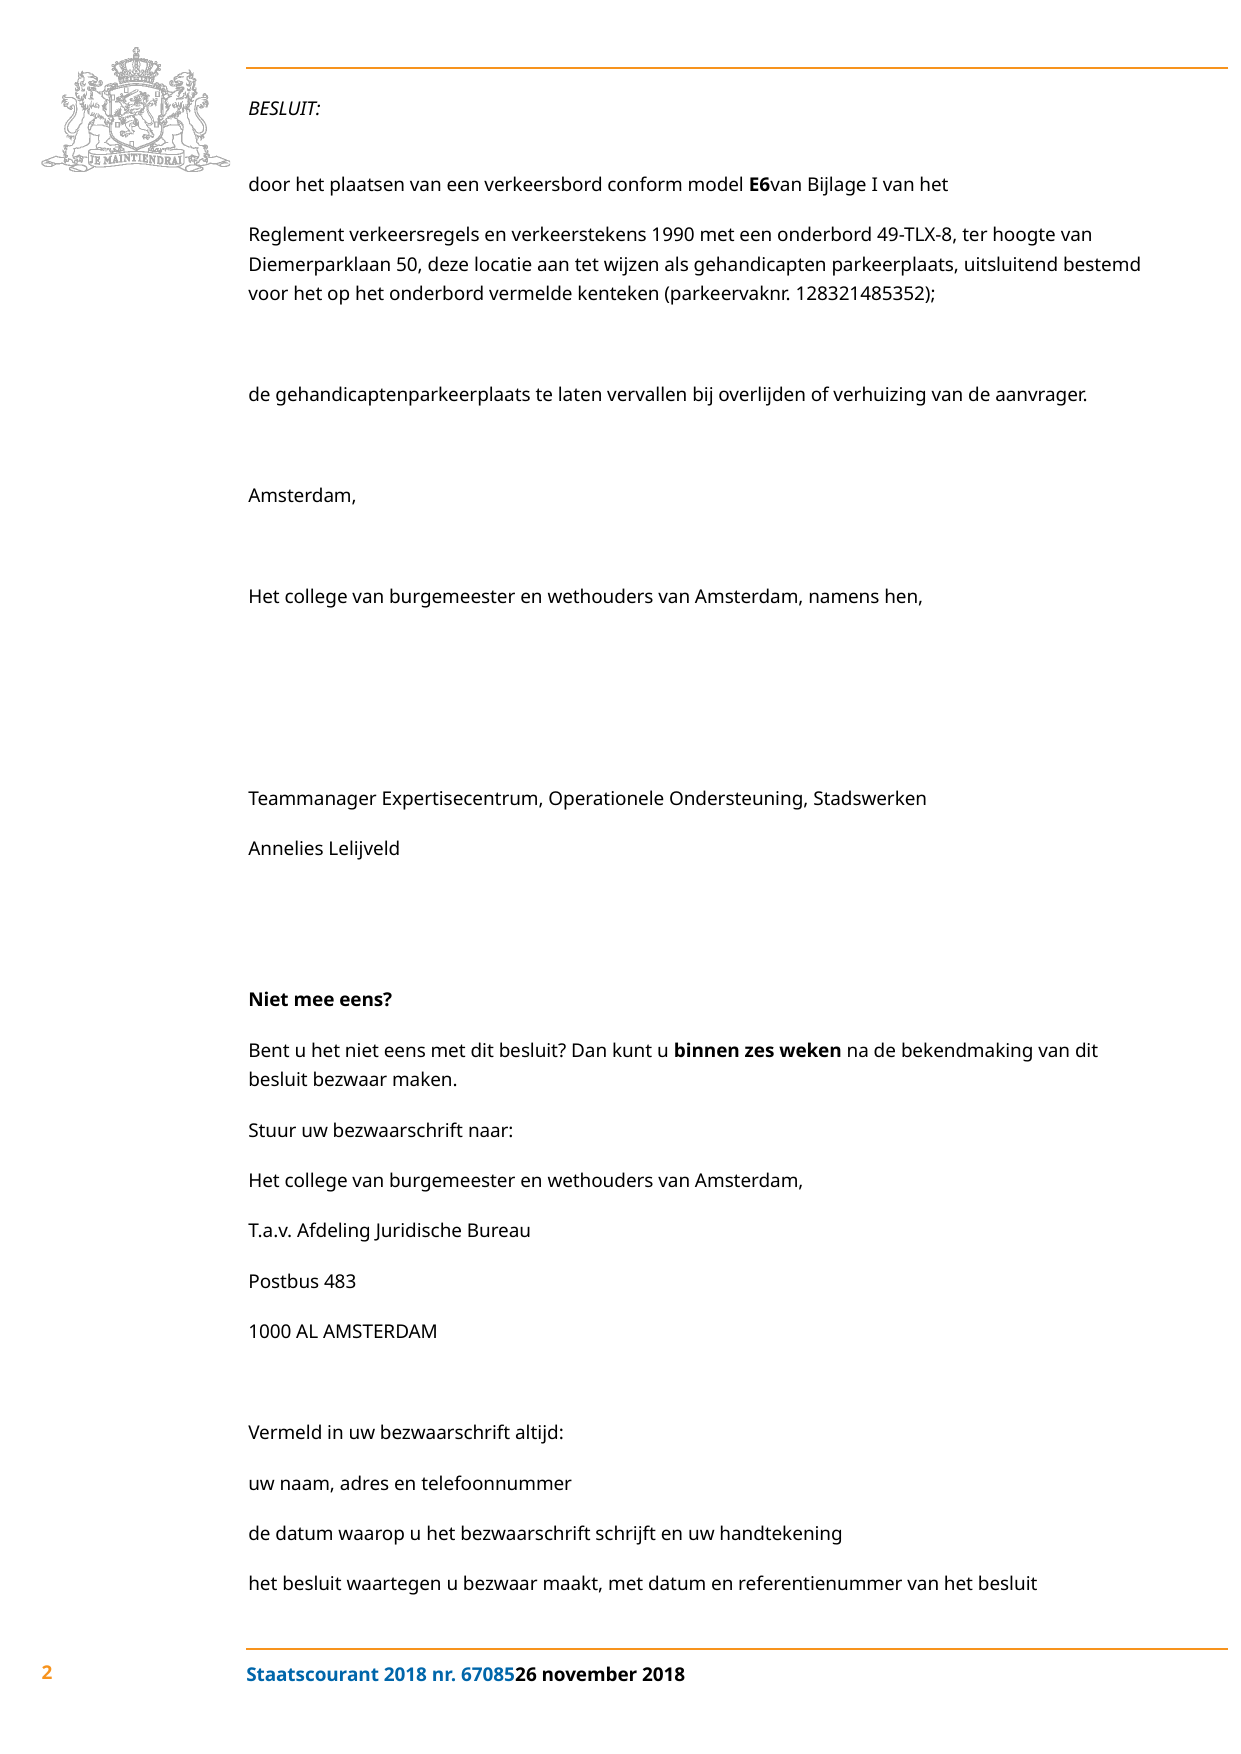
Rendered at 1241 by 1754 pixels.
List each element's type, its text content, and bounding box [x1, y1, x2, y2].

text de gehandicaptenparkeerplaats te laten vervallen bij overlijden of verhuizing van de aanvrager. [248, 381, 1152, 407]
text Amsterdam, [248, 482, 1152, 508]
text Teammanager Expertisecentrum, Operationele Ondersteuning, Stadswerken [248, 785, 1152, 810]
text Reglement verkeersregels en verkeerstekens 1990 met een onderbord 49-TLX-8, ter hoogte van Diemerparklaan 50, deze locatie aan tet wijzen als gehandicapten parkeerplaats, uitsluitend bestemd voor het op het onderbord vermelde kenteken (parkeervaknr. 128321485352); [248, 221, 1152, 306]
text door het plaatsen van een verkeersbord conform model E6van Bijlage I van het [248, 171, 1152, 197]
text Het college van burgemeester en wethouders van Amsterdam, [248, 1167, 1152, 1193]
text Stuur uw bezwaarschrift naar: [248, 1117, 1152, 1142]
text Postbus 483 [248, 1268, 1152, 1294]
text Annelies Lelijveld [248, 835, 1152, 861]
text Het college van burgemeester en wethouders van Amsterdam, namens hen, [248, 583, 1152, 609]
text Vermeld in uw bezwaarschrift altijd: [248, 1419, 1152, 1445]
text uw naam, adres en telefoonnummer [248, 1470, 1152, 1495]
text Niet mee eens? [248, 986, 1152, 1012]
text het besluit waartegen u bezwaar maakt, met datum en referentienummer van het besluit [248, 1571, 1152, 1596]
text 1000 AL AMSTERDAM [248, 1318, 1152, 1344]
text BESLUIT: [248, 95, 1152, 121]
text de datum waarop u het bezwaarschrift schrijft en uw handtekening [248, 1520, 1152, 1546]
picture [41, 47, 231, 172]
text T.a.v. Afdeling Juridische Bureau [248, 1218, 1152, 1243]
text Bent u het niet eens met dit besluit? Dan kunt u binnen zes weken na de bekendmaking van dit besluit bezwaar maken. [248, 1037, 1152, 1092]
